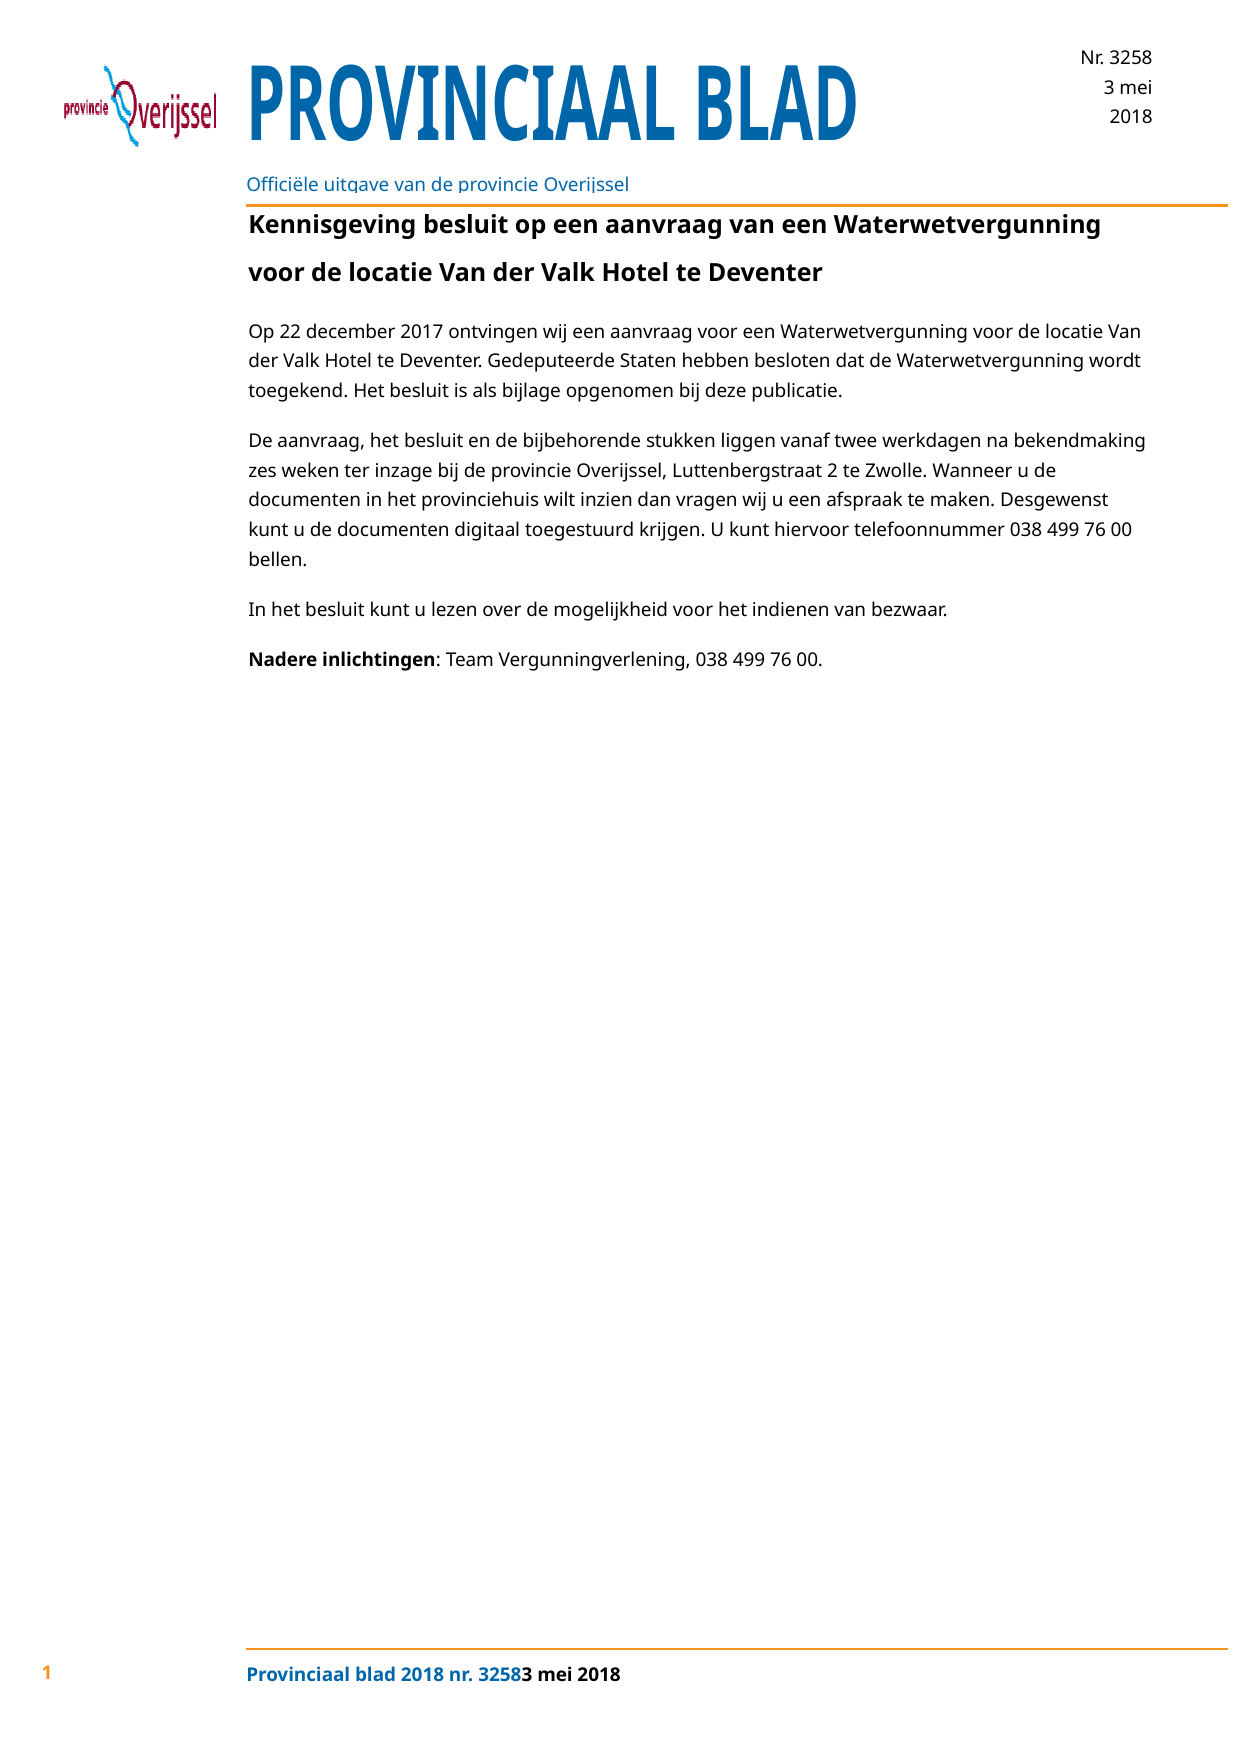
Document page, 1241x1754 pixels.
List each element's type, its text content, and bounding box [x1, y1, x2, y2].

text Op 22 december 2017 ontvingen wij een aanvraag voor een Waterwetvergunning voor de locatie Van der Valk Hotel te Deventer. Gedeputeerde Staten hebben besloten dat de Waterwetvergunning wordt toegekend. Het besluit is als bijlage opgenomen bij deze publicatie. [248, 318, 1152, 403]
text De aanvraag, het besluit en de bijbehorende stukken liggen vanaf twee werkdagen na bekendmaking zes weken ter inzage bij de provincie Overijssel, Luttenbergstraat 2 te Zwolle. Wanneer u de documenten in het provinciehuis wilt inzien dan vragen wij u een afspraak te maken. Desgewenst kunt u de documenten digitaal toegestuurd krijgen. U kunt hiervoor telefoonnummer 038 499 76 00 bellen. [248, 427, 1152, 572]
text In het besluit kunt u lezen over de mogelijkheid voor het indienen van bezwaar. [248, 596, 1152, 622]
text Nadere inlichtingen: Team Vergunningverlening, 038 499 76 00. [248, 647, 1152, 672]
picture [41, 47, 231, 172]
text Kennisgeving besluit op een aanvraag van een Waterwetvergunning voor de locatie Van der Valk Hotel te Deventer [248, 207, 1152, 288]
